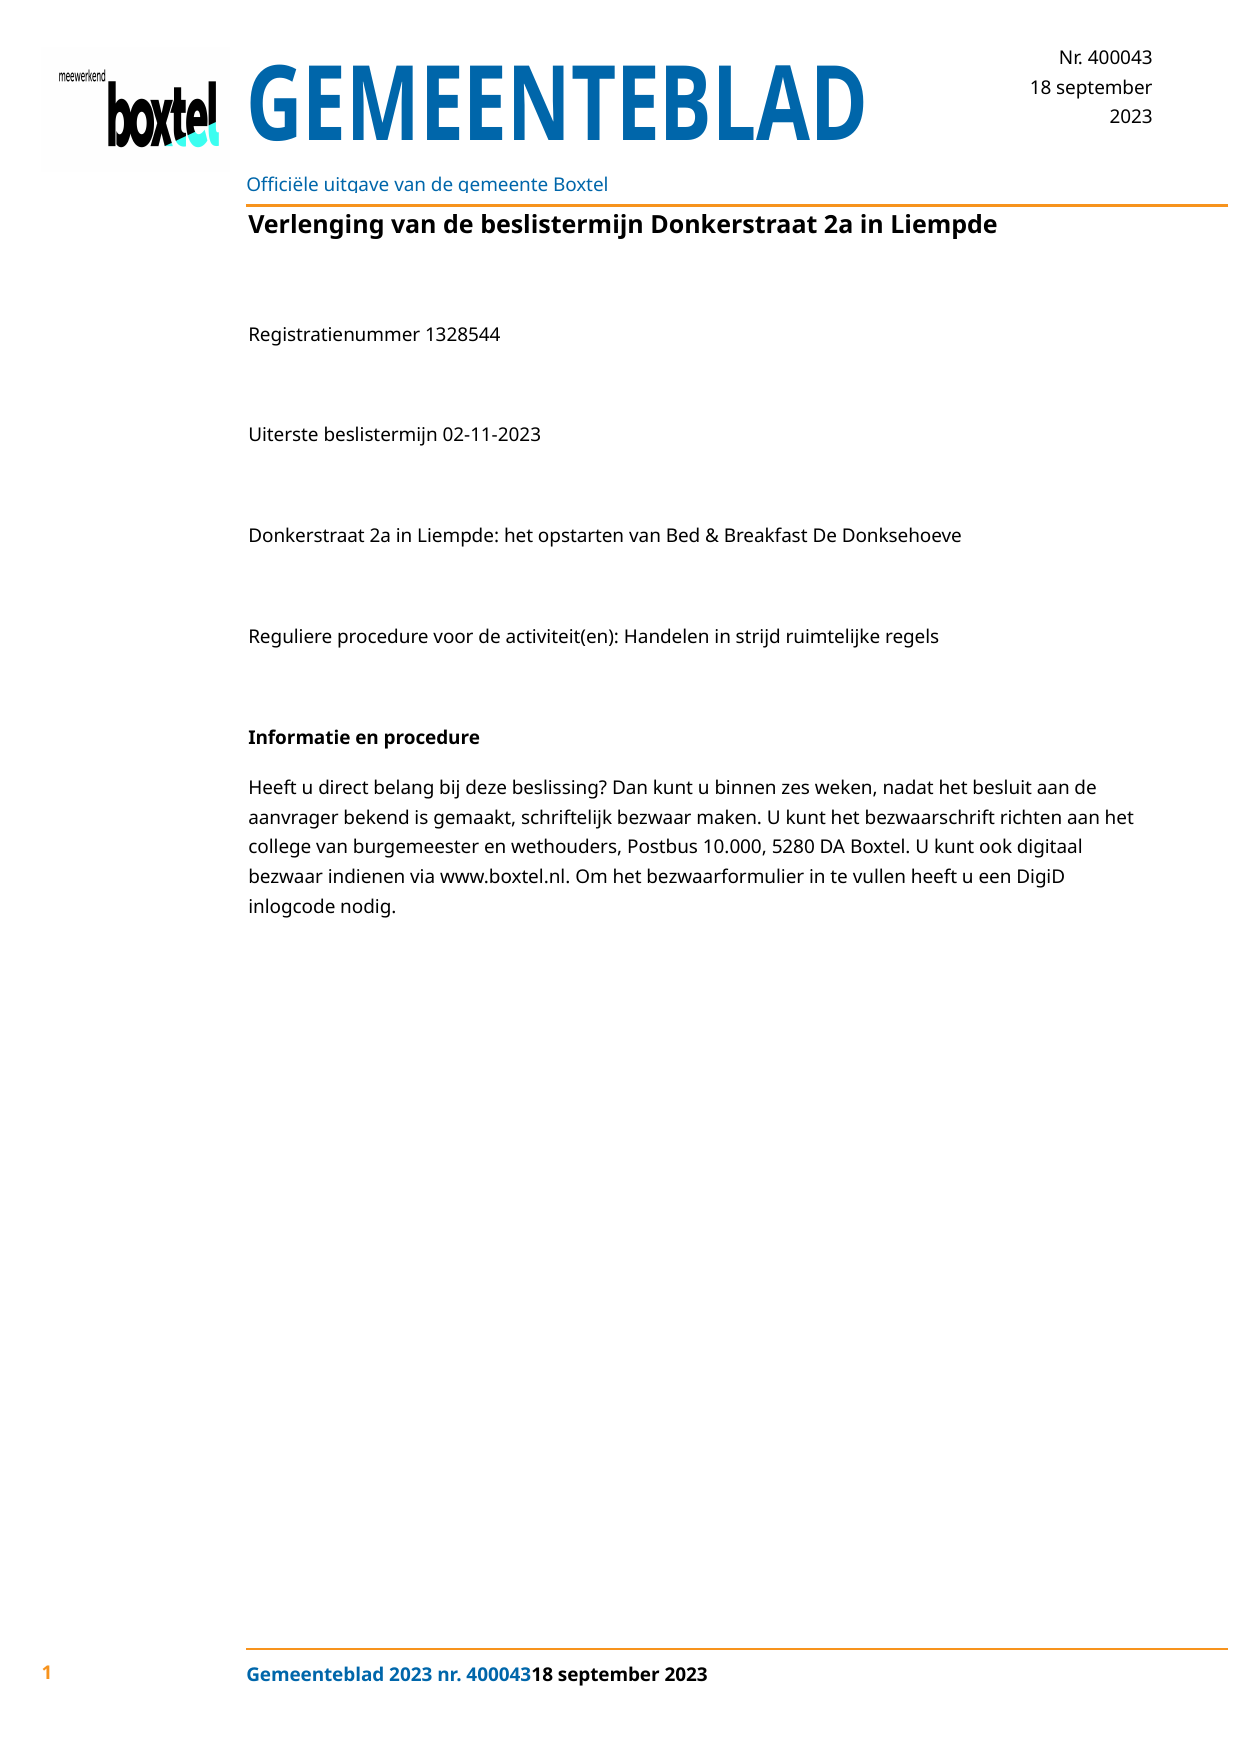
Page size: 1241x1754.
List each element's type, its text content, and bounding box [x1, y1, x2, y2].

text Donkerstraat 2a in Liempde: het opstarten van Bed & Breakfast De Donksehoeve [248, 522, 1152, 548]
text Heeft u direct belang bij deze beslissing? Dan kunt u binnen zes weken, nadat het besluit aan de aanvrager bekend is gemaakt, schriftelijk bezwaar maken. U kunt het bezwaarschrift richten aan het college van burgemeester en wethouders, Postbus 10.000, 5280 DA Boxtel. U kunt ook digitaal bezwaar indienen via www.boxtel.nl. Om het bezwaarformulier in te vullen heeft u een DigiD inlogcode nodig. [248, 774, 1152, 918]
text Reguliere procedure voor de activiteit(en): Handelen in strijd ruimtelijke regels [248, 623, 1152, 649]
text Registratienummer 1328544 [248, 321, 1152, 346]
text Verlenging van de beslistermijn Donkerstraat 2a in Liempde [248, 207, 1152, 241]
text Uiterste beslistermijn 02-11-2023 [248, 422, 1152, 447]
picture [41, 47, 231, 172]
text Informatie en procedure [248, 724, 1152, 750]
